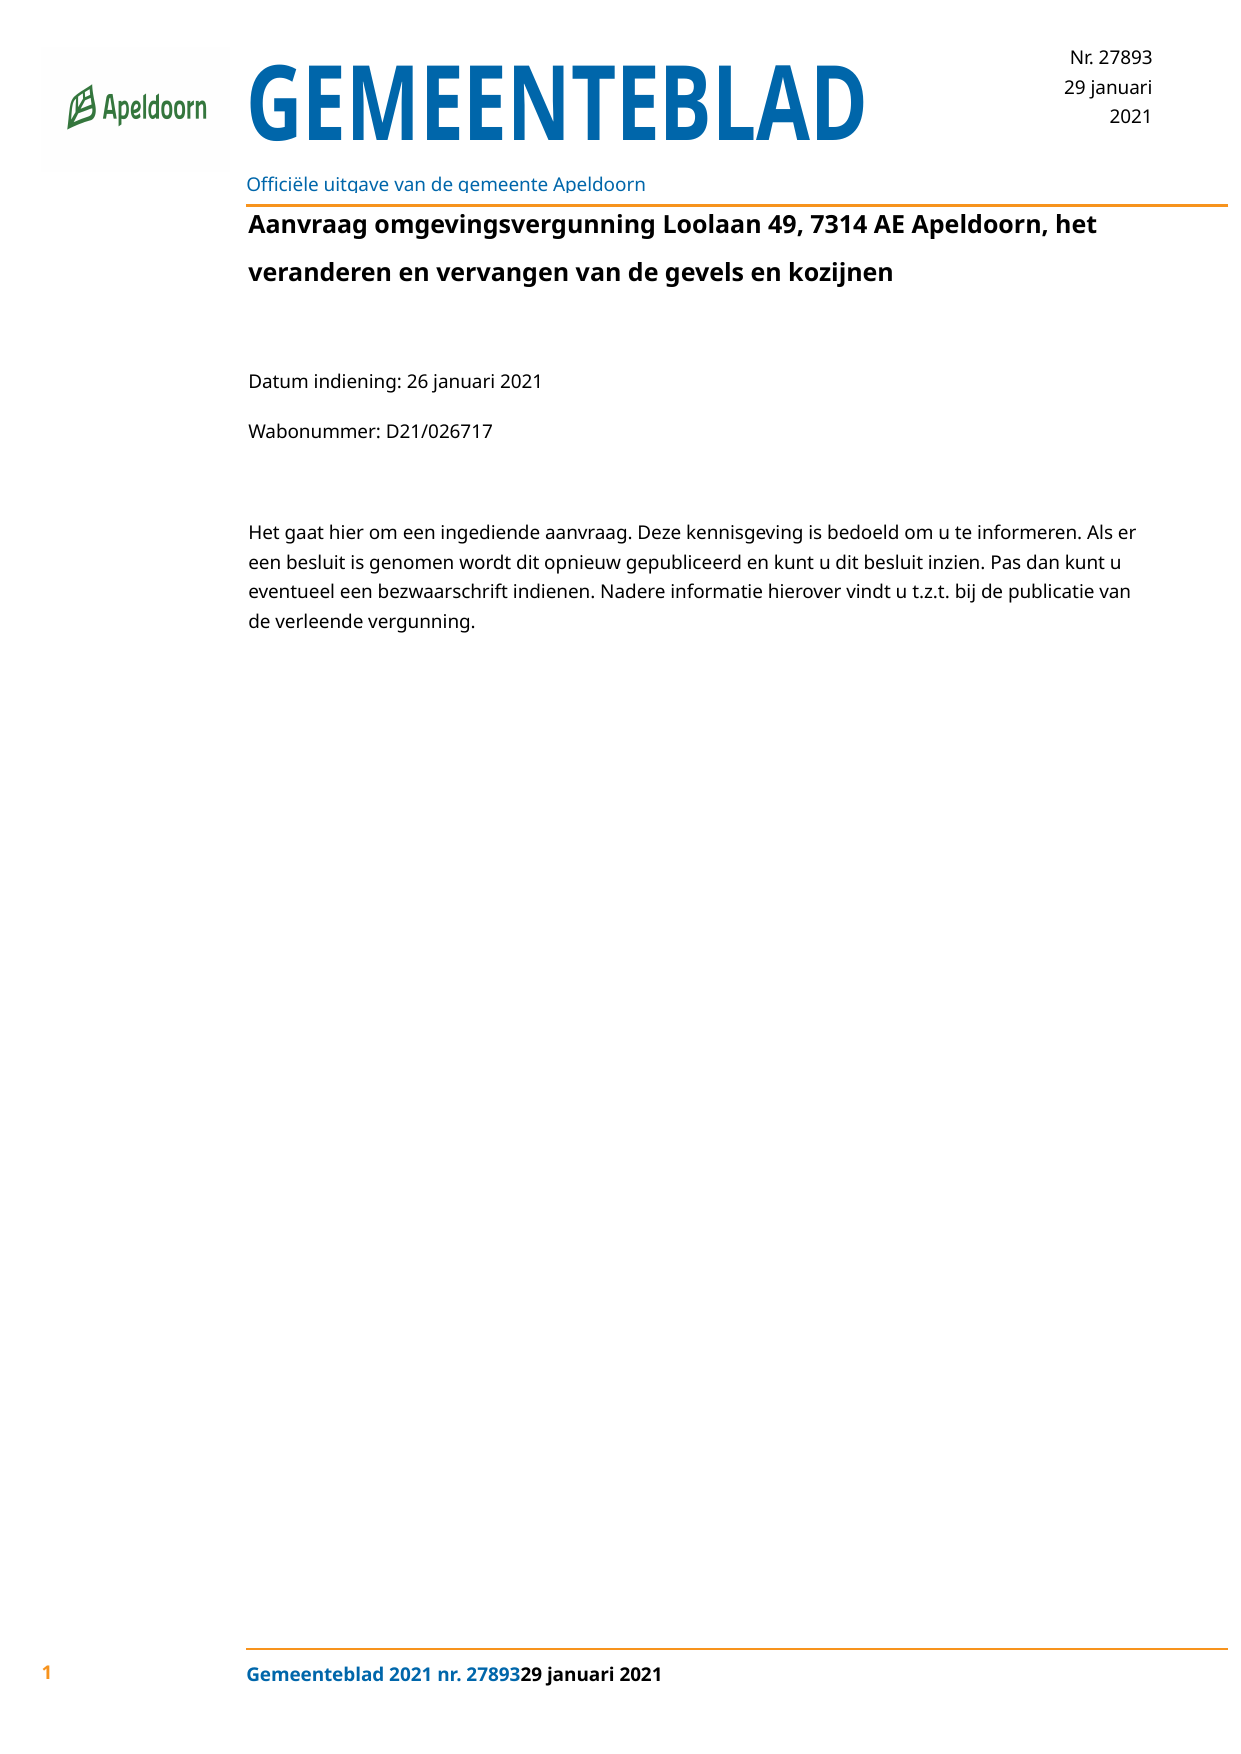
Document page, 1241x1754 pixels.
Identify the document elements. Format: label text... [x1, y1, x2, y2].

text Aanvraag omgevingsvergunning Loolaan 49, 7314 AE Apeldoorn, het veranderen en vervangen van de gevels en kozijnen [248, 207, 1152, 288]
text Wabonummer: D21/026717 [248, 419, 1152, 444]
text Het gaat hier om een ingediende aanvraag. Deze kennisgeving is bedoeld om u te informeren. Als er een besluit is genomen wordt dit opnieuw gepubliceerd en kunt u dit besluit inzien. Pas dan kunt u eventueel een bezwaarschrift indienen. Nadere informatie hierover vindt u t.z.t. bij de publicatie van de verleende vergunning. [248, 519, 1152, 634]
picture [41, 47, 231, 172]
text Datum indiening: 26 januari 2021 [248, 368, 1152, 394]
